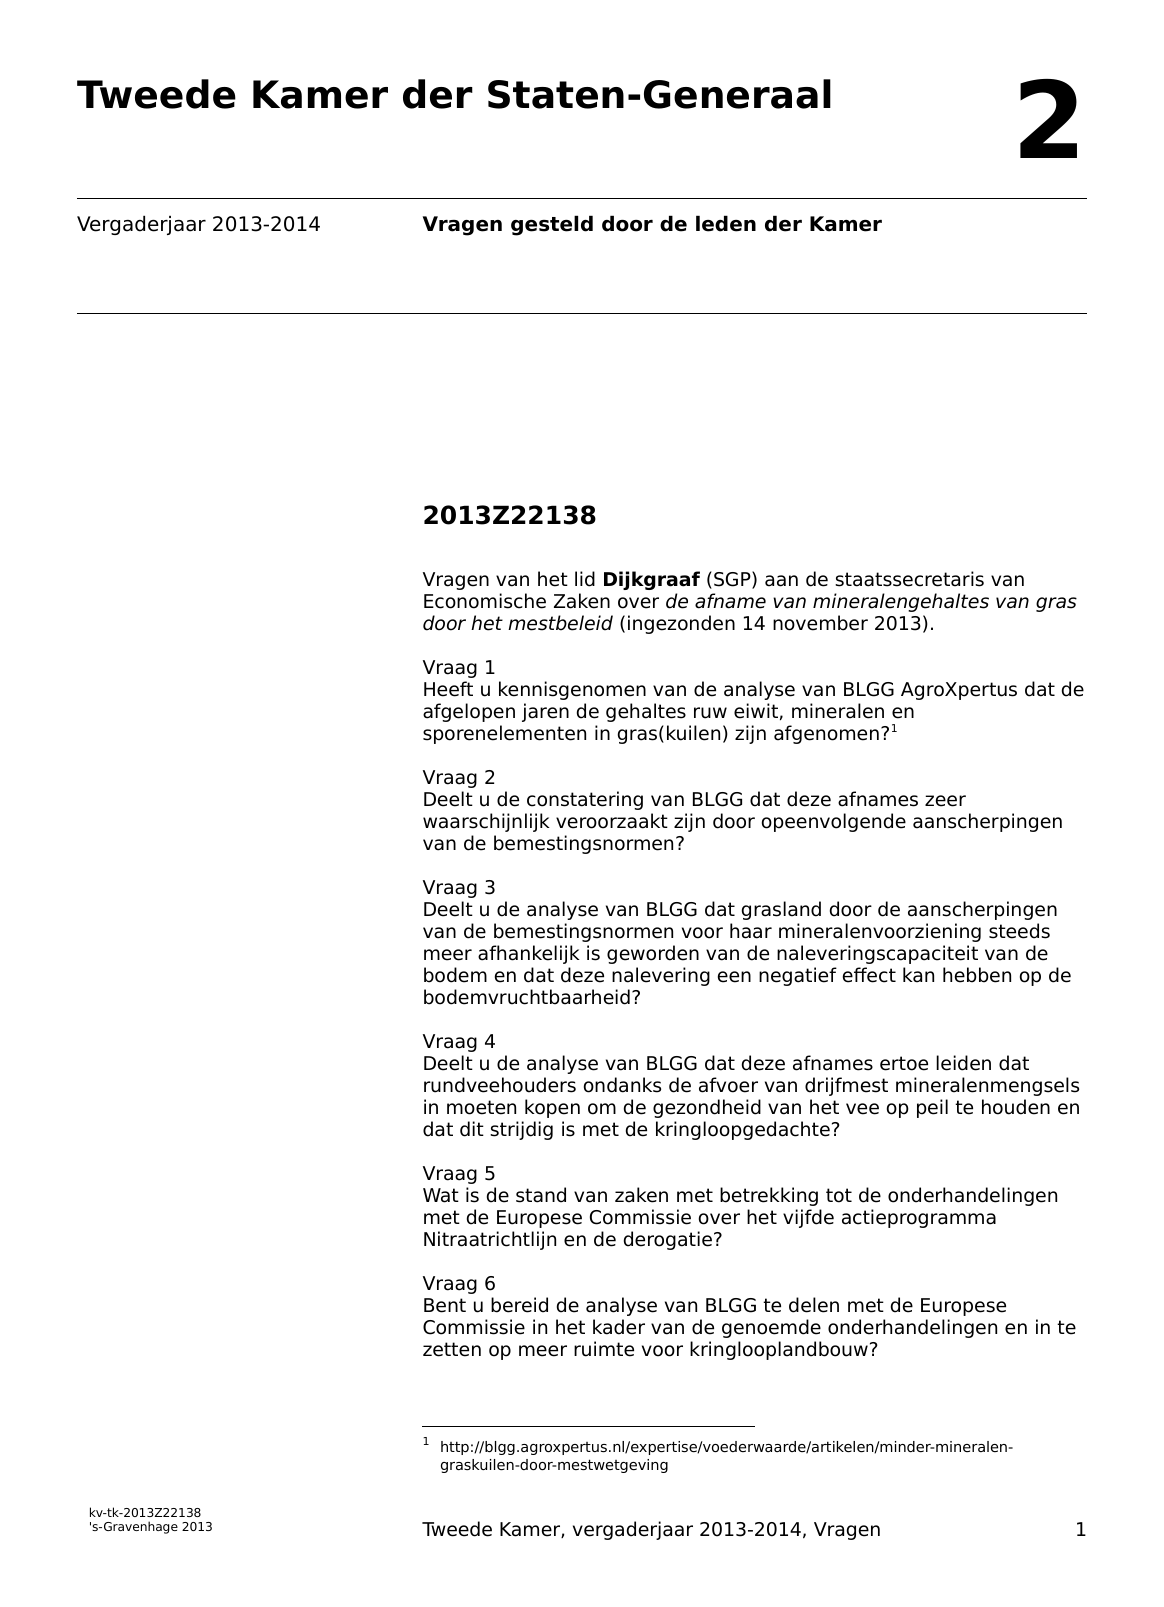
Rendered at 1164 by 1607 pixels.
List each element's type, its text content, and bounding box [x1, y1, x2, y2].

table_header 2 [886, 59, 1087, 198]
text Bent u bereid de analyse van BLGG te delen met de Europese Commissie in het kader van de genoemde onderhandelingen en in te zetten op meer ruimte voor kringlooplandbouw? [422, 1295, 1087, 1361]
text Vraag 1 [422, 657, 1087, 679]
text Vraag 2 [422, 767, 1087, 789]
table_cell Vergaderjaar 2013-2014 [77, 199, 422, 313]
table_cell Vragen gesteld door de leden der Kamer [422, 199, 1087, 313]
text kv-tk-2013Z22138 [88, 1506, 323, 1520]
text Wat is de stand van zaken met betrekking tot de onderhandelingen met de Europese Commissie over het vijfde actieprogramma Nitraatrichtlijn en de derogatie? [422, 1185, 1087, 1251]
table_header Tweede Kamer der Staten-Generaal [77, 59, 886, 198]
text http://blgg.agroxpertus.nl/expertise/voederwaarde/artikelen/minder-mineralen-graskuilen-door-mestwetgeving [422, 1435, 1087, 1474]
text Deelt u de analyse van BLGG dat deze afnames ertoe leiden dat rundveehouders ondanks de afvoer van drijfmest mineralenmengsels in moeten kopen om de gezondheid van het vee op peil te houden en dat dit strijdig is met de kringloopgedachte? [422, 1053, 1087, 1141]
text Heeft u kennisgenomen van de analyse van BLGG AgroXpertus dat de afgelopen jaren de gehaltes ruw eiwit, mineralen en sporenelementen in gras(kuilen) zijn afgenomen? [422, 679, 1087, 745]
text Vraag 4 [422, 1031, 1087, 1053]
text Deelt u de constatering van BLGG dat deze afnames zeer waarschijnlijk veroorzaakt zijn door opeenvolgende aanscherpingen van de bemestingsnormen? [422, 789, 1087, 855]
text Deelt u de analyse van BLGG dat grasland door de aanscherpingen van de bemestingsnormen voor haar mineralenvoorziening steeds meer afhankelijk is geworden van de naleveringscapaciteit van de bodem en dat deze nalevering een negatief effect kan hebben op de bodemvruchtbaarheid? [422, 899, 1087, 1009]
text Vraag 5 [422, 1163, 1087, 1185]
text Vragen van het lid Dijkgraaf (SGP) aan de staatssecretaris van Economische Zaken over de afname van mineralengehaltes van gras door het mestbeleid (ingezonden 14 november 2013). [422, 569, 1087, 635]
text Vraag 3 [422, 877, 1087, 899]
text 's-Gravenhage 2013 [88, 1520, 323, 1534]
text Vraag 6 [422, 1273, 1087, 1295]
text 2013Z22138 [422, 501, 1087, 531]
